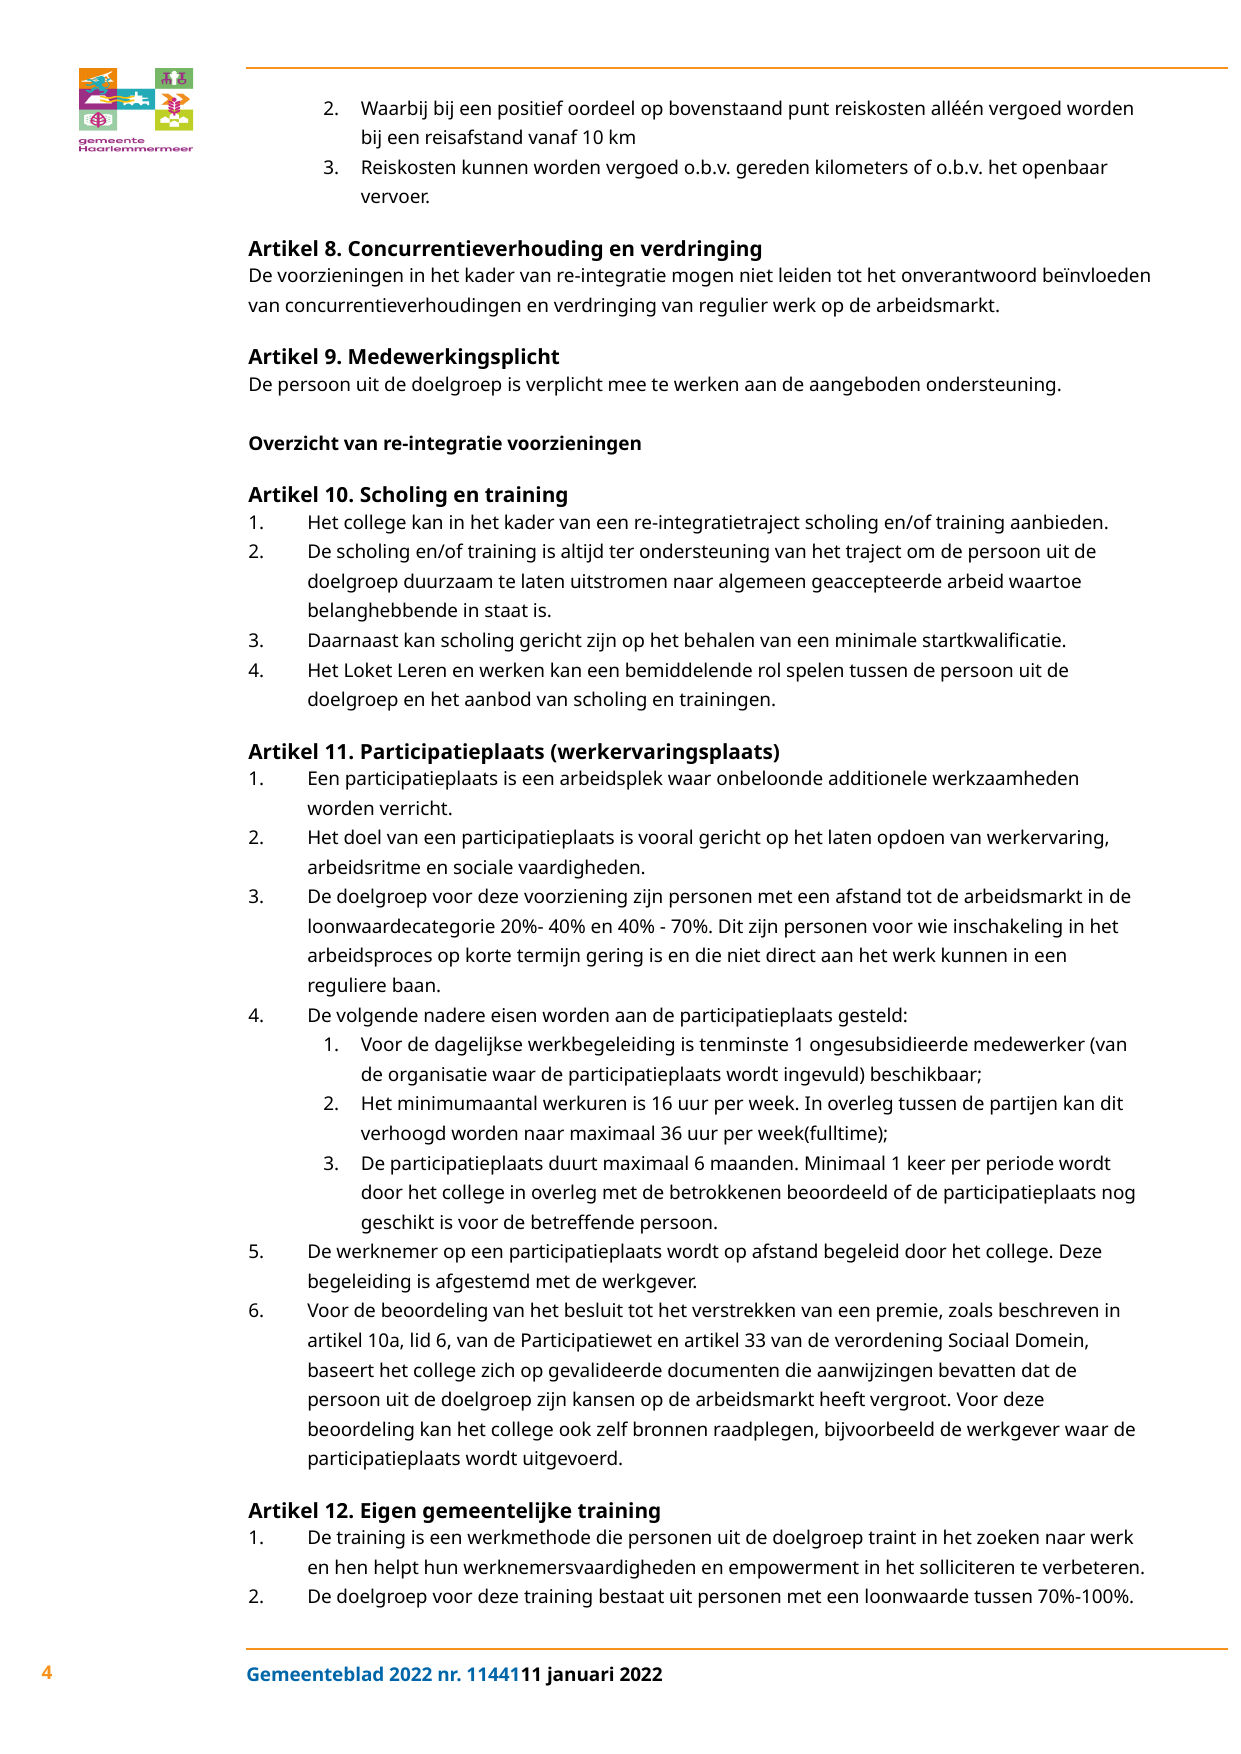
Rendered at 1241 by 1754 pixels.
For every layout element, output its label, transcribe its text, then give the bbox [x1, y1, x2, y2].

list Waarbij bij een positief oordeel op bovenstaand punt reiskosten alléén vergoed worden bij een reisafstand vanaf 10 km [323, 95, 1152, 150]
text Artikel 12. Eigen gemeentelijke training [248, 1496, 1152, 1524]
list Het college kan in het kader van een re-integratietraject scholing en/of training aanbieden. [248, 509, 1152, 534]
list De doelgroep voor deze training bestaat uit personen met een loonwaarde tussen 70%-100%. [248, 1584, 1152, 1609]
list De volgende nadere eisen worden aan de participatieplaats gesteld: [248, 1002, 1152, 1028]
list Daarnaast kan scholing gericht zijn op het behalen van een minimale startkwalificatie. [248, 627, 1152, 653]
list Het Loket Leren en werken kan een bemiddelende rol spelen tussen de persoon uit de doelgroep en het aanbod van scholing en trainingen. [248, 657, 1152, 712]
text Artikel 9. Medewerkingsplicht [248, 342, 1152, 371]
list De participatieplaats duurt maximaal 6 maanden. Minimaal 1 keer per periode wordt door het college in overleg met de betrokkenen beoordeeld of de participatieplaats nog geschikt is voor de betreffende persoon. [323, 1150, 1152, 1235]
list Reiskosten kunnen worden vergoed o.b.v. gereden kilometers of o.b.v. het openbaar vervoer. [323, 154, 1152, 209]
list Voor de beoordeling van het besluit tot het verstrekken van een premie, zoals beschreven in artikel 10a, lid 6, van de Participatiewet en artikel 33 van de verordening Sociaal Domein, baseert het college zich op gevalideerde documenten die aanwijzingen bevatten dat de persoon uit de doelgroep zijn kansen op de arbeidsmarkt heeft vergroot. Voor deze beoordeling kan het college ook zelf bronnen raadplegen, bijvoorbeeld de werkgever waar de participatieplaats wordt uitgevoerd. [248, 1298, 1152, 1471]
text De persoon uit de doelgroep is verplicht mee te werken aan de aangeboden ondersteuning. [248, 371, 1152, 397]
text Overzicht van re-integratie voorzieningen [248, 430, 1152, 456]
list De training is een werkmethode die personen uit de doelgroep traint in het zoeken naar werk en hen helpt hun werknemersvaardigheden en empowerment in het solliciteren te verbeteren. [248, 1524, 1152, 1580]
list Het doel van een participatieplaats is vooral gericht op het laten opdoen van werkervaring, arbeidsritme en sociale vaardigheden. [248, 824, 1152, 880]
text Artikel 11. Participatieplaats (werkervaringsplaats) [248, 737, 1152, 765]
list Voor de dagelijkse werkbegeleiding is tenminste 1 ongesubsidieerde medewerker (van de organisatie waar de participatieplaats wordt ingevuld) beschikbaar; [323, 1031, 1152, 1087]
picture [41, 47, 231, 172]
list De werknemer op een participatieplaats wordt op afstand begeleid door het college. Deze begeleiding is afgestemd met de werkgever. [248, 1238, 1152, 1294]
list De scholing en/of training is altijd ter ondersteuning van het traject om de persoon uit de doelgroep duurzaam te laten uitstromen naar algemeen geaccepteerde arbeid waartoe belanghebbende in staat is. [248, 538, 1152, 623]
list Het minimumaantal werkuren is 16 uur per week. In overleg tussen de partijen kan dit verhoogd worden naar maximaal 36 uur per week(fulltime); [323, 1091, 1152, 1146]
list De doelgroep voor deze voorziening zijn personen met een afstand tot de arbeidsmarkt in de loonwaardecategorie 20%- 40% en 40% - 70%. Dit zijn personen voor wie inschakeling in het arbeidsproces op korte termijn gering is en die niet direct aan het werk kunnen in een reguliere baan. [248, 883, 1152, 998]
list Een participatieplaats is een arbeidsplek waar onbeloonde additionele werkzaamheden worden verricht. [248, 765, 1152, 821]
text Artikel 8. Concurrentieverhouding en verdringing [248, 234, 1152, 262]
text De voorzieningen in het kader van re-integratie mogen niet leiden tot het onverantwoord beïnvloeden van concurrentieverhoudingen en verdringing van regulier werk op de arbeidsmarkt. [248, 262, 1152, 318]
text Artikel 10. Scholing en training [248, 480, 1152, 509]
